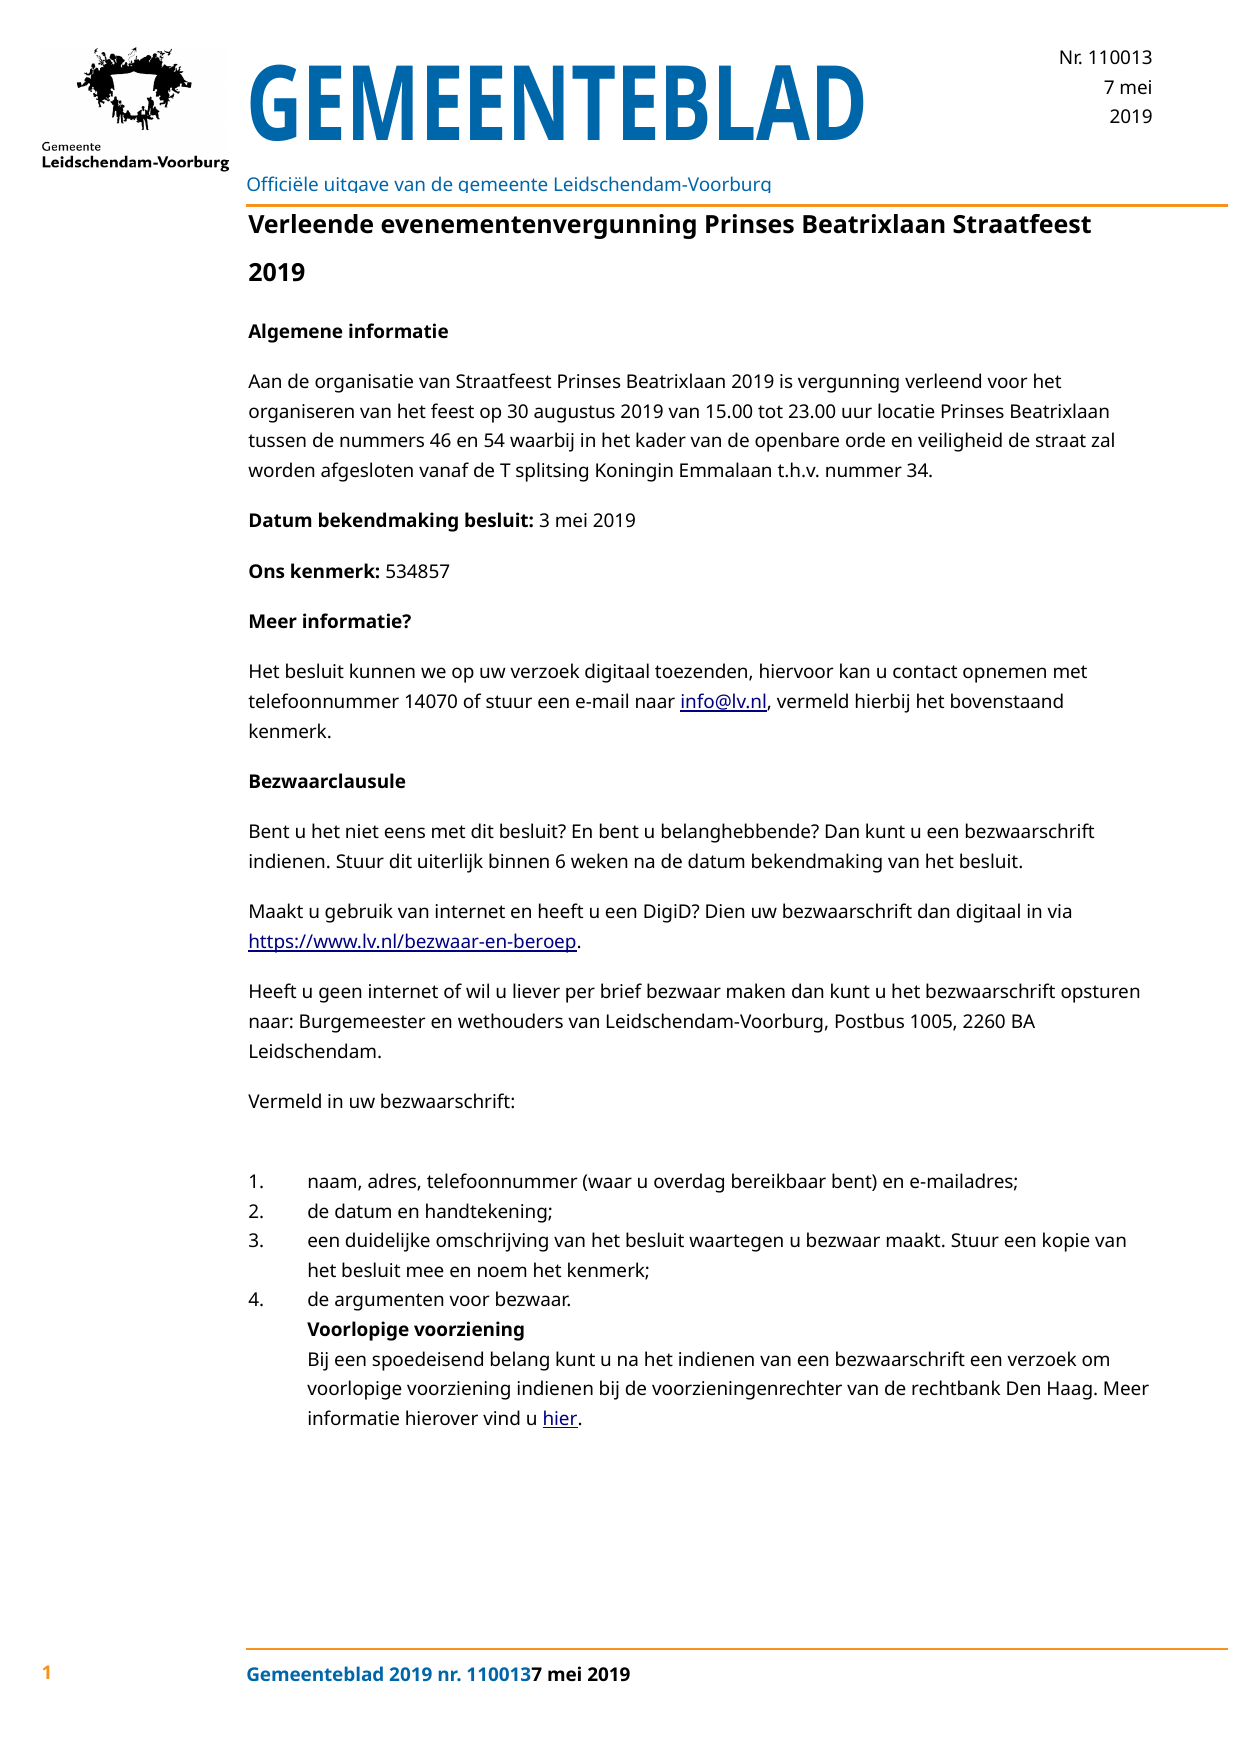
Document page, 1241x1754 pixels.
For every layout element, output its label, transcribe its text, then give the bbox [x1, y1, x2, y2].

text Vermeld in uw bezwaarschrift: [248, 1088, 1152, 1114]
text Ons kenmerk: 534857 [248, 558, 1152, 584]
text Algemene informatie [248, 318, 1152, 344]
text Het besluit kunnen we op uw verzoek digitaal toezenden, hiervoor kan u contact opnemen met telefoonnummer 14070 of stuur een e-mail naar info@lv.nl, vermeld hierbij het bovenstaand kenmerk. [248, 659, 1152, 744]
list de datum en handtekening; [248, 1198, 1152, 1224]
text Bent u het niet eens met dit besluit? En bent u belanghebbende? Dan kunt u een bezwaarschrift indienen. Stuur dit uiterlijk binnen 6 weken na de datum bekendmaking van het besluit. [248, 819, 1152, 874]
text Verleende evenementenvergunning Prinses Beatrixlaan Straatfeest 2019 [248, 207, 1152, 288]
text Heeft u geen internet of wil u liever per brief bezwaar maken dan kunt u het bezwaarschrift opsturen naar: Burgemeester en wethouders van Leidschendam-Voorburg, Postbus 1005, 2260 BA Leidschendam. [248, 979, 1152, 1064]
list de argumenten voor bezwaar. [248, 1287, 1152, 1312]
list een duidelijke omschrijving van het besluit waartegen u bezwaar maakt. Stuur een kopie van het besluit mee en noem het kenmerk; [248, 1227, 1152, 1283]
list naam, adres, telefoonnummer (waar u overdag bereikbaar bent) en e-mailadres; [248, 1168, 1152, 1194]
text Maakt u gebruik van internet en heeft u een DigiD? Dien uw bezwaarschrift dan digitaal in via https://www.lv.nl/bezwaar-en-beroep. [248, 899, 1152, 954]
text Aan de organisatie van Straatfeest Prinses Beatrixlaan 2019 is vergunning verleend voor het organiseren van het feest op 30 augustus 2019 van 15.00 tot 23.00 uur locatie Prinses Beatrixlaan tussen de nummers 46 en 54 waarbij in het kader van de openbare orde en veiligheid de straat zal worden afgesloten vanaf de T splitsing Koningin Emmalaan t.h.v. nummer 34. [248, 368, 1152, 483]
picture [41, 47, 231, 172]
text Meer informatie? [248, 608, 1152, 634]
list Bij een spoedeisend belang kunt u na het indienen van een bezwaarschrift een verzoek om voorlopige voorziening indienen bij de voorzieningenrechter van de rechtbank Den Haag. Meer informatie hierover vind u hier. [248, 1346, 1152, 1431]
list Voorlopige voorziening [248, 1316, 1152, 1342]
text Bezwaarclausule [248, 768, 1152, 794]
text Datum bekendmaking besluit: 3 mei 2019 [248, 507, 1152, 533]
